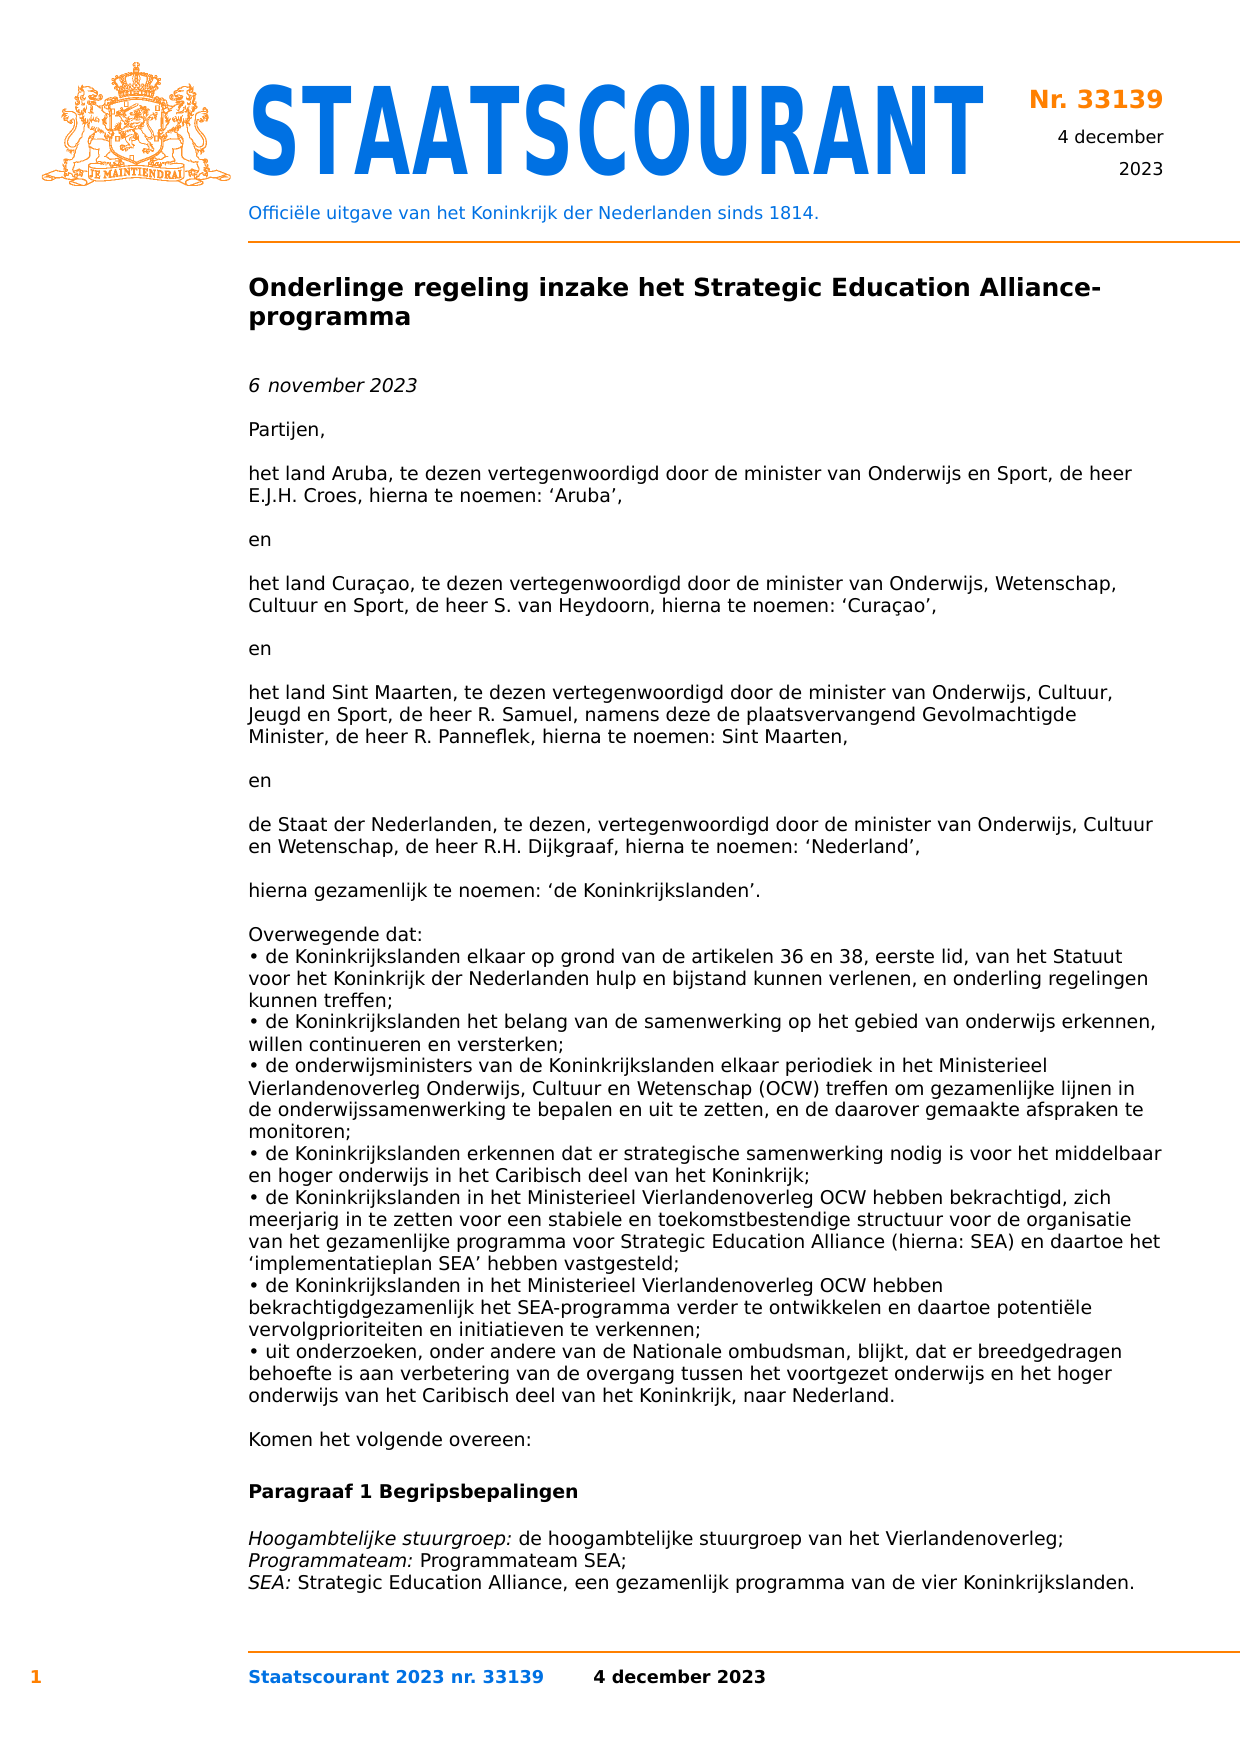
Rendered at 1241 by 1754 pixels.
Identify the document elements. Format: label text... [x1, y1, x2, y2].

table_header STAATSCOURANT [248, 62, 998, 203]
table_cell 2023 [998, 153, 1240, 203]
text Komen het volgende overeen: [248, 1429, 1163, 1451]
text Overwegende dat: [248, 923, 1163, 946]
text het land Aruba, te dezen vertegenwoordigd door de minister van Onderwijs en Sport, de heer E.J.H. Croes, hierna te noemen: ‘Aruba’, [248, 463, 1163, 507]
text • de Koninkrijkslanden in het Ministerieel Vierlandenoverleg OCW hebben bekrachtigdgezamenlijk het SEA-programma verder te ontwikkelen en daartoe potentiële vervolgprioriteiten en initiatieven te verkennen; [248, 1275, 1163, 1341]
text • de onderwijsministers van de Koninkrijkslanden elkaar periodiek in het Ministerieel Vierlandenoverleg Onderwijs, Cultuur en Wetenschap (OCW) treffen om gezamenlijke lijnen in de onderwijssamenwerking te bepalen en uit te zetten, en de daarover gemaakte afspraken te monitoren; [248, 1055, 1163, 1143]
text het land Sint Maarten, te dezen vertegenwoordigd door de minister van Onderwijs, Cultuur, Jeugd en Sport, de heer R. Samuel, namens deze de plaatsvervangend Gevolmachtigde Minister, de heer R. Panneflek, hierna te noemen: Sint Maarten, [248, 682, 1163, 748]
table_header [25, 62, 248, 241]
text en [248, 638, 1163, 660]
text • de Koninkrijkslanden in het Ministerieel Vierlandenoverleg OCW hebben bekrachtigd, zich meerjarig in te zetten voor een stabiele en toekomstbestendige structuur voor de organisatie van het gezamenlijke programma voor Strategic Education Alliance (hierna: SEA) en daartoe het ‘implementatieplan SEA’ hebben vastgesteld; [248, 1187, 1163, 1275]
text Hoogambtelijke stuurgroep: de hoogambtelijke stuurgroep van het Vierlandenoverleg; [248, 1528, 1163, 1550]
text • de Koninkrijkslanden erkennen dat er strategische samenwerking nodig is voor het middelbaar en hoger onderwijs in het Caribisch deel van het Koninkrijk; [248, 1143, 1163, 1187]
text • uit onderzoeken, onder andere van de Nationale ombudsman, blijkt, dat er breedgedragen behoefte is aan verbetering van de overgang tussen het voortgezet onderwijs en het hoger onderwijs van het Caribisch deel van het Koninkrijk, naar Nederland. [248, 1341, 1163, 1407]
text en [248, 529, 1163, 551]
text de Staat der Nederlanden, te dezen, vertegenwoordigd door de minister van Onderwijs, Cultuur en Wetenschap, de heer R.H. Dijkgraaf, hierna te noemen: ‘Nederland’, [248, 814, 1163, 858]
text • de Koninkrijkslanden elkaar op grond van de artikelen 36 en 38, eerste lid, van het Statuut voor het Koninkrijk der Nederlanden hulp en bijstand kunnen verlenen, en onderling regelingen kunnen treffen; [248, 946, 1163, 1011]
table_header Nr. 33139 [998, 62, 1240, 121]
text 6 november 2023 [248, 375, 1163, 397]
subtitle Onderlinge regeling inzake het Strategic Education Alliance-programma [248, 273, 1163, 331]
picture [41, 62, 231, 186]
text Partijen, [248, 419, 1163, 441]
table_cell 4 december [998, 121, 1240, 153]
table_cell Officiële uitgave van het Koninkrijk der Nederlanden sinds 1814. [248, 203, 1240, 241]
text SEA: Strategic Education Alliance, een gezamenlijk programma van de vier Koninkrijkslanden. [248, 1572, 1163, 1594]
text Programmateam: Programmateam SEA; [248, 1550, 1163, 1572]
text hierna gezamenlijk te noemen: ‘de Koninkrijkslanden’. [248, 880, 1163, 902]
text en [248, 770, 1163, 792]
text het land Curaçao, te dezen vertegenwoordigd door de minister van Onderwijs, Wetenschap, Cultuur en Sport, de heer S. van Heydoorn, hierna te noemen: ‘Curaçao’, [248, 572, 1163, 616]
text • de Koninkrijkslanden het belang van de samenwerking op het gebied van onderwijs erkennen, willen continueren en versterken; [248, 1011, 1163, 1055]
subtitle Paragraaf 1 Begripsbepalingen [248, 1481, 1163, 1503]
